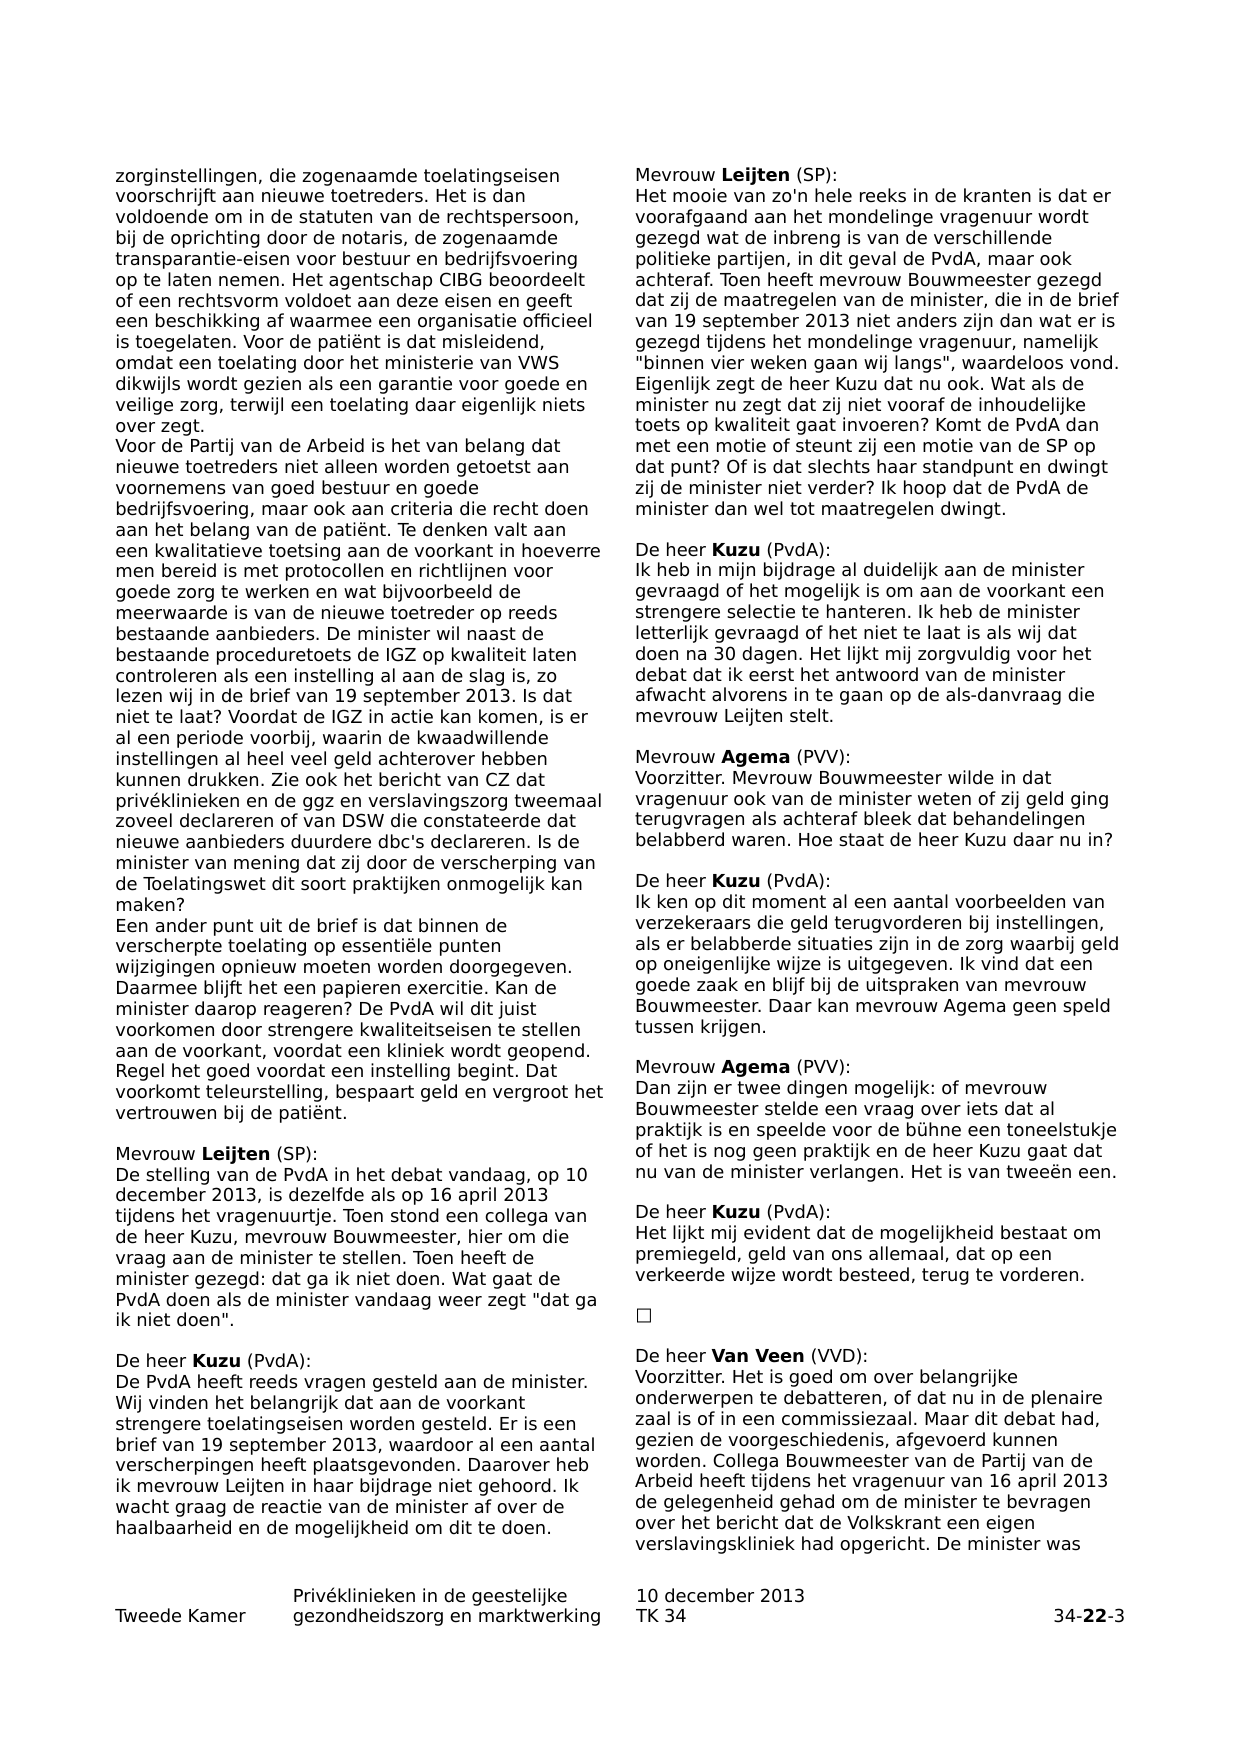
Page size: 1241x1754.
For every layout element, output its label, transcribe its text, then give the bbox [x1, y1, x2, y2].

text Voor de Partij van de Arbeid is het van belang dat nieuwe toetreders niet alleen worden getoetst aan voornemens van goed bestuur en goede bedrijfsvoering, maar ook aan criteria die recht doen aan het belang van de patiënt. Te denken valt aan een kwalitatieve toetsing aan de voorkant in hoeverre men bereid is met protocollen en richtlijnen voor goede zorg te werken en wat bijvoorbeeld de meerwaarde is van de nieuwe toetreder op reeds bestaande aanbieders. De minister wil naast de bestaande proceduretoets de IGZ op kwaliteit laten controleren als een instelling al aan de slag is, zo lezen wij in de brief van 19 september 2013. Is dat niet te laat? Voordat de IGZ in actie kan komen, is er al een periode voorbij, waarin de kwaadwillende instellingen al heel veel geld achterover hebben kunnen drukken. Zie ook het bericht van CZ dat privéklinieken en de ggz en verslavingszorg tweemaal zoveel declareren of van DSW die constateerde dat nieuwe aanbieders duurdere dbc's declareren. Is de minister van mening dat zij door de verscherping van de Toelatingswet dit soort praktijken onmogelijk kan maken? [115, 436, 605, 915]
text Het mooie van zo'n hele reeks in de kranten is dat er voorafgaand aan het mondelinge vragenuur wordt gezegd wat de inbreng is van de verschillende politieke partijen, in dit geval de PvdA, maar ook achteraf. Toen heeft mevrouw Bouwmeester gezegd dat zij de maatregelen van de minister, die in de brief van 19 september 2013 niet anders zijn dan wat er is gezegd tijdens het mondelinge vragenuur, namelijk "binnen vier weken gaan wij langs", waardeloos vond. Eigenlijk zegt de heer Kuzu dat nu ook. Wat als de minister nu zegt dat zij niet vooraf de inhoudelijke toets op kwaliteit gaat invoeren? Komt de PvdA dan met een motie of steunt zij een motie van de SP op dat punt? Of is dat slechts haar standpunt en dwingt zij de minister niet verder? Ik hoop dat de PvdA de minister dan wel tot maatregelen dwingt. [635, 186, 1125, 519]
text Voorzitter. Mevrouw Bouwmeester wilde in dat vragenuur ook van de minister weten of zij geld ging terugvragen als achteraf bleek dat behandelingen belabberd waren. Hoe staat de heer Kuzu daar nu in? [635, 767, 1125, 851]
text Het lijkt mij evident dat de mogelijkheid bestaat om premiegeld, geld van ons allemaal, dat op een verkeerde wijze wordt besteed, terug te vorderen. [635, 1223, 1125, 1286]
text Mevrouw Agema (PVV): [635, 1057, 1125, 1078]
text Ik heb in mijn bijdrage al duidelijk aan de minister gevraagd of het mogelijk is om aan de voorkant een strengere selectie te hanteren. Ik heb de minister letterlijk gevraagd of het niet te laat is als wij dat doen na 30 dagen. Het lijkt mij zorgvuldig voor het debat dat ik eerst het antwoord van de minister afwacht alvorens in te gaan op de als-danvraag die mevrouw Leijten stelt. [635, 560, 1125, 727]
text Dan zijn er twee dingen mogelijk: of mevrouw Bouwmeester stelde een vraag over iets dat al praktijk is en speelde voor de bühne een toneelstukje of het is nog geen praktijk en de heer Kuzu gaat dat nu van de minister verlangen. Het is van tweeën een. [635, 1078, 1125, 1182]
text Ik ken op dit moment al een aantal voorbeelden van verzekeraars die geld terugvorderen bij instellingen, als er belabberde situaties zijn in de zorg waarbij geld op oneigenlijke wijze is uitgegeven. Ik vind dat een goede zaak en blijf bij de uitspraken van mevrouw Bouwmeester. Daar kan mevrouw Agema geen speld tussen krijgen. [635, 892, 1125, 1037]
text Een ander punt uit de brief is dat binnen de verscherpte toelating op essentiële punten wijzigingen opnieuw moeten worden doorgegeven. Daarmee blijft het een papieren exercitie. Kan de minister daarop reageren? De PvdA wil dit juist voorkomen door strengere kwaliteitseisen te stellen aan de voorkant, voordat een kliniek wordt geopend. Regel het goed voordat een instelling begint. Dat voorkomt teleurstelling, bespaart geld en vergroot het vertrouwen bij de patiënt. [115, 915, 605, 1124]
text De stelling van de PvdA in het debat vandaag, op 10 december 2013, is dezelfde als op 16 april 2013 tijdens het vragenuurtje. Toen stond een collega van de heer Kuzu, mevrouw Bouwmeester, hier om die vraag aan de minister te stellen. Toen heeft de minister gezegd: dat ga ik niet doen. Wat gaat de PvdA doen als de minister vandaag weer zegt "dat ga ik niet doen". [115, 1164, 605, 1331]
text ⬜ [635, 1306, 1125, 1326]
text Mevrouw Leijten (SP): [635, 165, 1125, 186]
text zorginstellingen, die zogenaamde toelatingseisen voorschrijft aan nieuwe toetreders. Het is dan voldoende om in de statuten van de rechtspersoon, bij de oprichting door de notaris, de zogenaamde transparantie-eisen voor bestuur en bedrijfsvoering op te laten nemen. Het agentschap CIBG beoordeelt of een rechtsvorm voldoet aan deze eisen en geeft een beschikking af waarmee een organisatie officieel is toegelaten. Voor de patiënt is dat misleidend, omdat een toelating door het ministerie van VWS dikwijls wordt gezien als een garantie voor goede en veilige zorg, terwijl een toelating daar eigenlijk niets over zegt. [115, 165, 605, 436]
text De heer Kuzu (PvdA): [115, 1351, 605, 1372]
text De heer Kuzu (PvdA): [635, 539, 1125, 560]
text Mevrouw Agema (PVV): [635, 747, 1125, 767]
text De heer Kuzu (PvdA): [635, 1202, 1125, 1223]
text De heer Van Veen (VVD): [635, 1346, 1125, 1367]
text De heer Kuzu (PvdA): [635, 871, 1125, 892]
text Voorzitter. Het is goed om over belangrijke onderwerpen te debatteren, of dat nu in de plenaire zaal is of in een commissiezaal. Maar dit debat had, gezien de voorgeschiedenis, afgevoerd kunnen worden. Collega Bouwmeester van de Partij van de Arbeid heeft tijdens het vragenuur van 16 april 2013 de gelegenheid gehad om de minister te bevragen over het bericht dat de Volkskrant een eigen verslavingskliniek had opgericht. De minister was [635, 1367, 1125, 1554]
text De PvdA heeft reeds vragen gesteld aan de minister. Wij vinden het belangrijk dat aan de voorkant strengere toelatingseisen worden gesteld. Er is een brief van 19 september 2013, waardoor al een aantal verscherpingen heeft plaatsgevonden. Daarover heb ik mevrouw Leijten in haar bijdrage niet gehoord. Ik wacht graag de reactie van de minister af over de haalbaarheid en de mogelijkheid om dit te doen. [115, 1372, 605, 1538]
text Mevrouw Leijten (SP): [115, 1144, 605, 1164]
